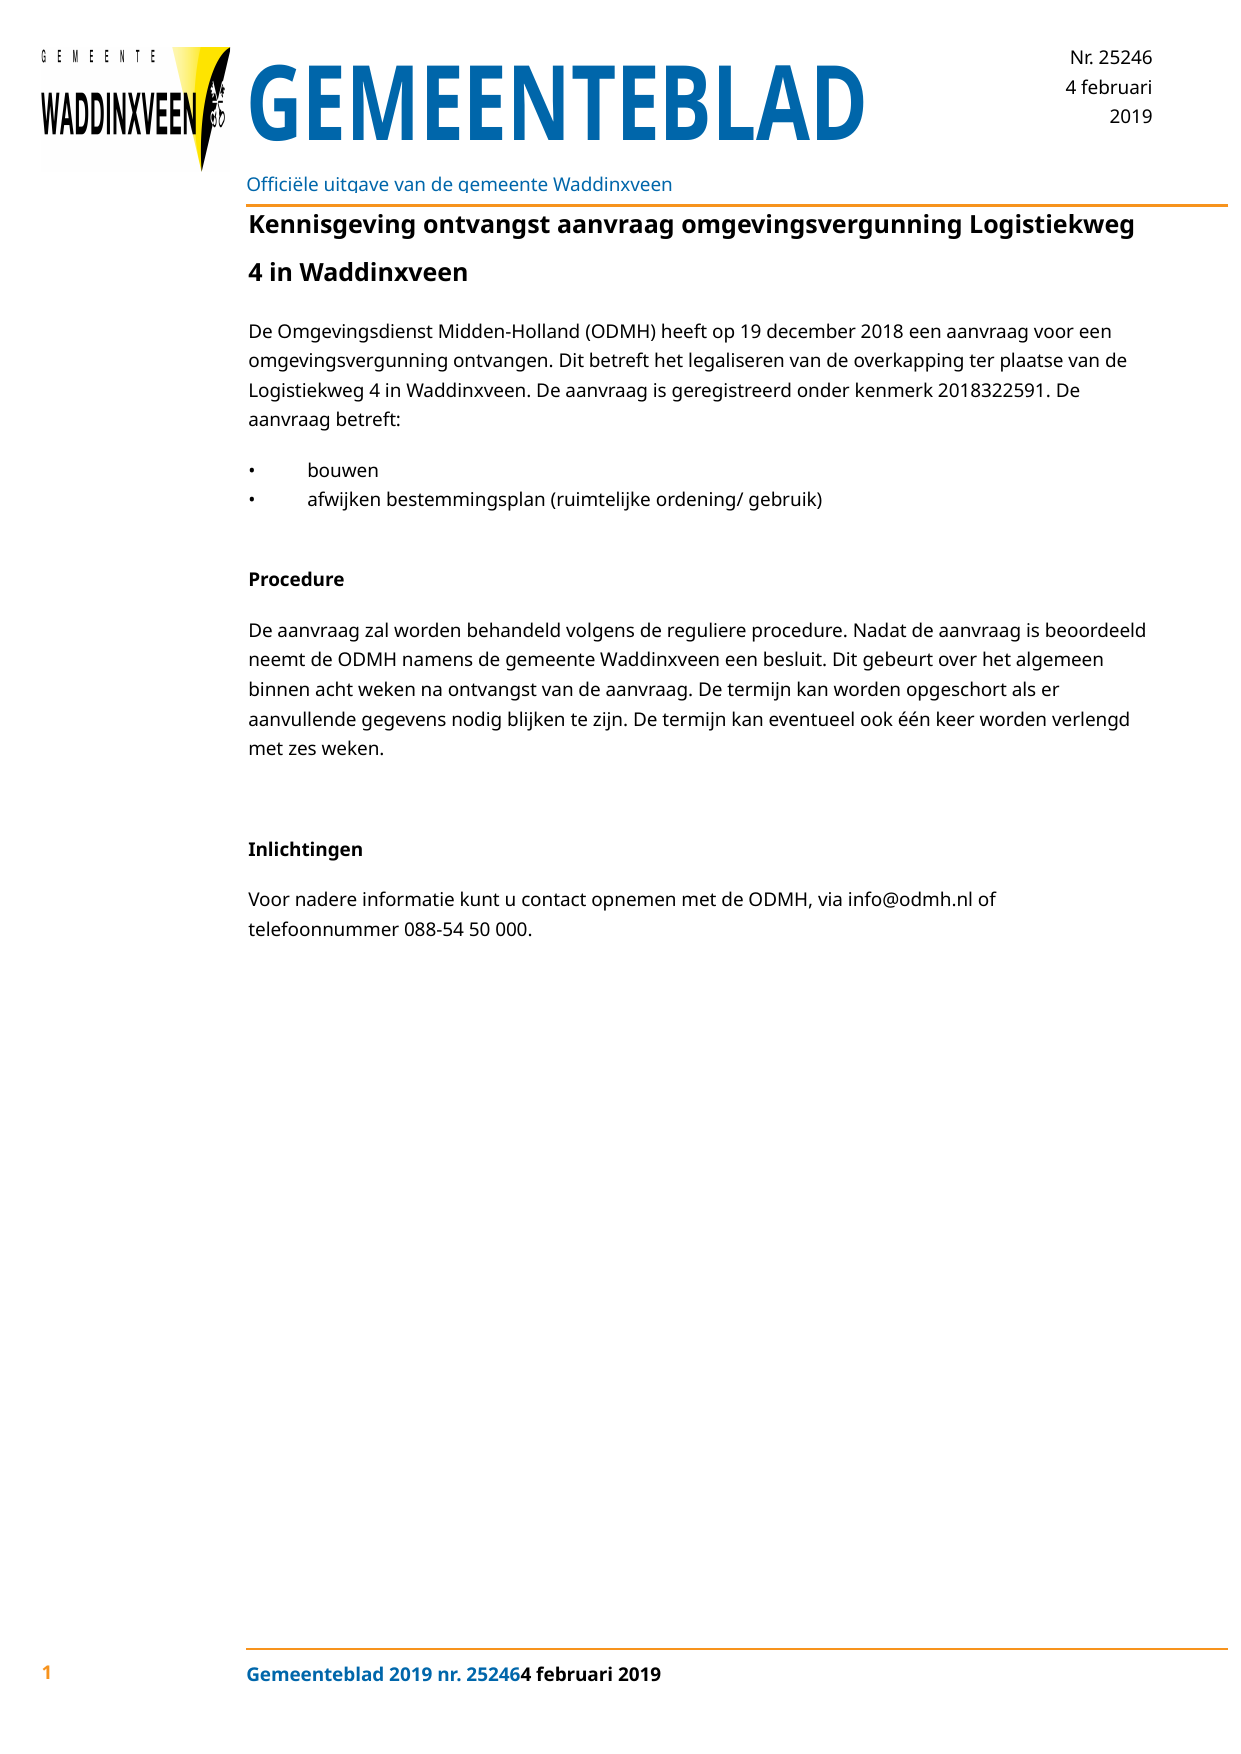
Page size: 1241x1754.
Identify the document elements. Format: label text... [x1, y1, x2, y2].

picture [41, 47, 231, 172]
list afwijken bestemmingsplan (ruimtelijke ordening/ gebruik) [248, 487, 1152, 512]
text Kennisgeving ontvangst aanvraag omgevingsvergunning Logistiekweg 4 in Waddinxveen [248, 207, 1152, 288]
text De Omgevingsdienst Midden-Holland (ODMH) heeft op 19 december 2018 een aanvraag voor een omgevingsvergunning ontvangen. Dit betreft het legaliseren van de overkapping ter plaatse van de Logistiekweg 4 in Waddinxveen. De aanvraag is geregistreerd onder kenmerk 2018322591. De aanvraag betreft: [248, 318, 1152, 432]
text Procedure [248, 567, 1152, 592]
text Inlichtingen [248, 836, 1152, 862]
text De aanvraag zal worden behandeld volgens de reguliere procedure. Nadat de aanvraag is beoordeeld neemt de ODMH namens de gemeente Waddinxveen een besluit. Dit gebeurt over het algemeen binnen acht weken na ontvangst van de aanvraag. De termijn kan worden opgeschort als er aanvullende gegevens nodig blijken te zijn. De termijn kan eventueel ook één keer worden verlengd met zes weken. [248, 617, 1152, 761]
text Voor nadere informatie kunt u contact opnemen met de ODMH, via info@odmh.nl of telefoonnummer 088-54 50 000. [248, 887, 1152, 942]
list bouwen [248, 457, 1152, 483]
